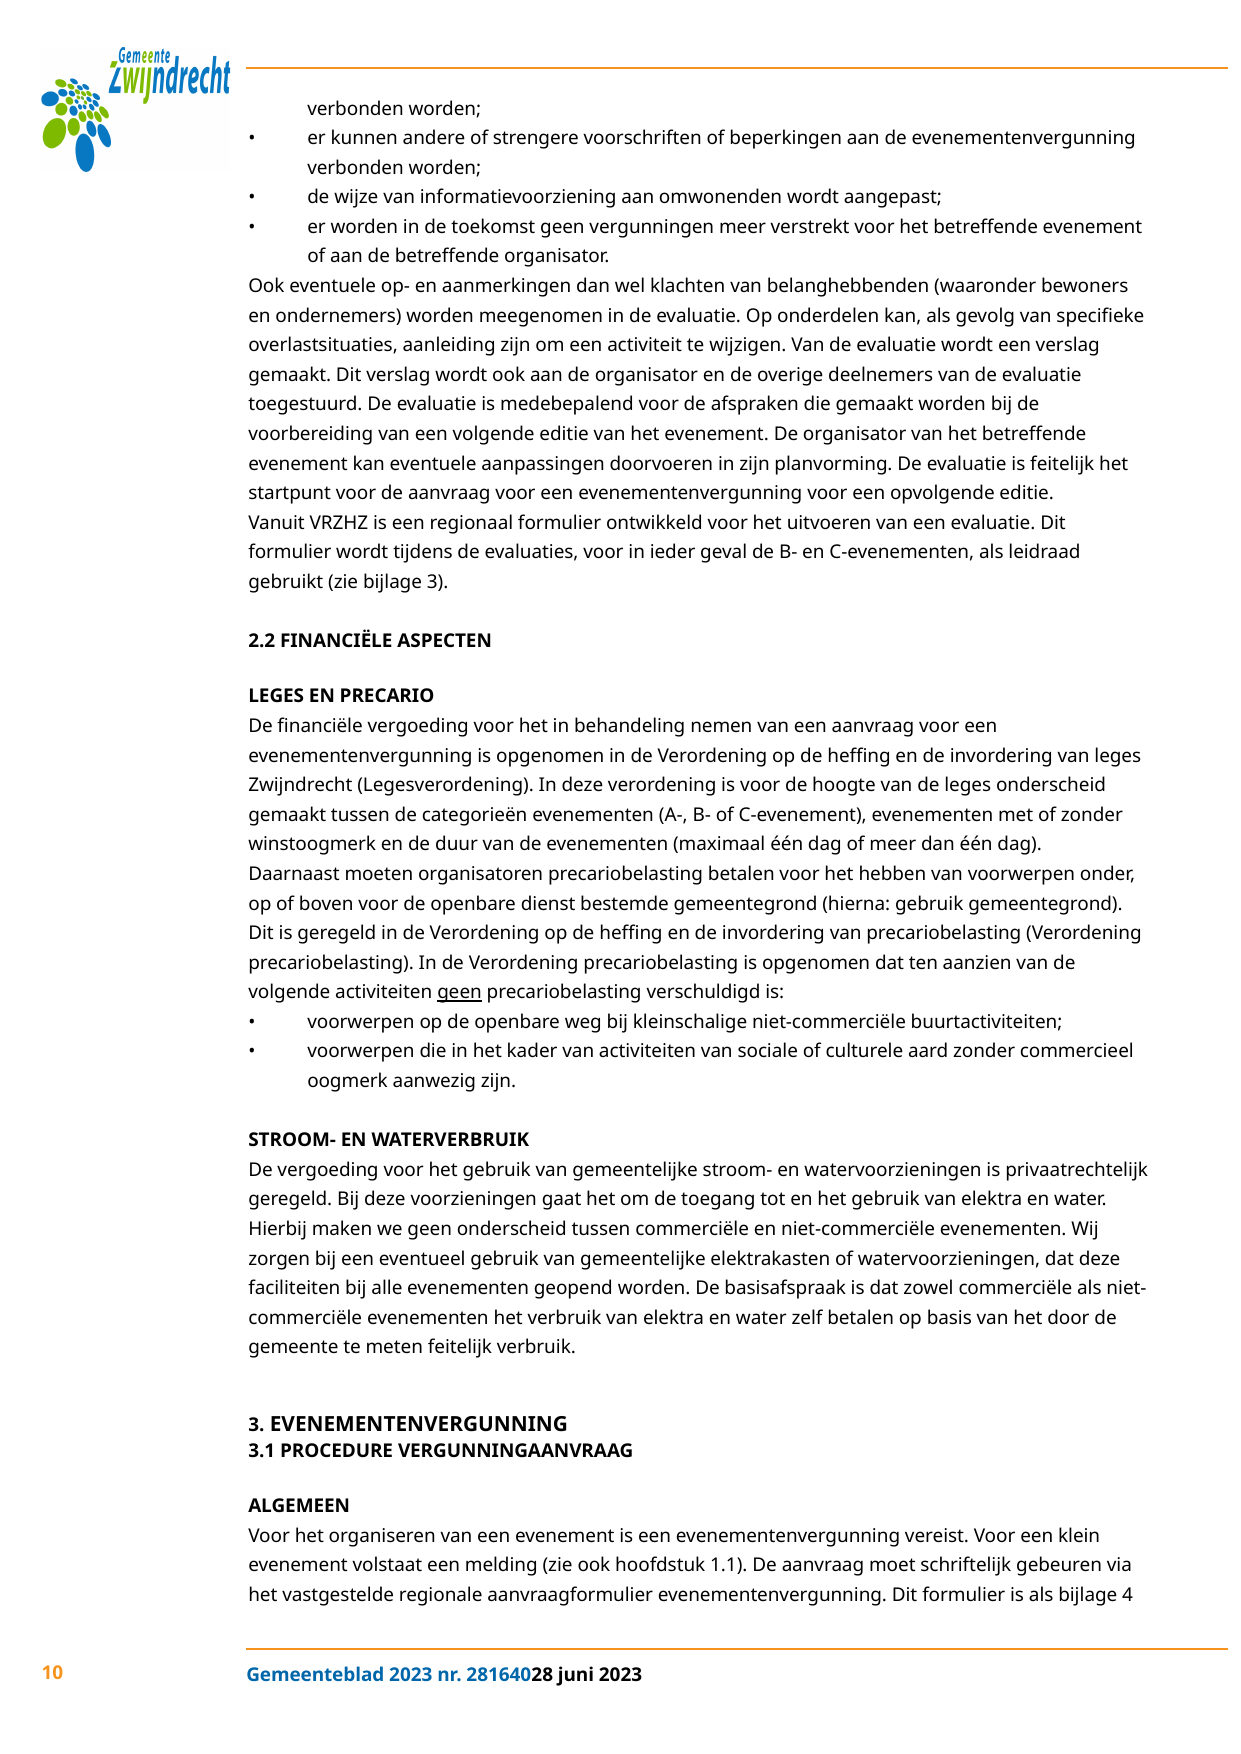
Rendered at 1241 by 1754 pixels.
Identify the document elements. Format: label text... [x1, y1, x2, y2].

text Daarnaast moeten organisatoren precariobelasting betalen voor het hebben van voorwerpen onder, op of boven voor de openbare dienst bestemde gemeentegrond (hierna: gebruik gemeentegrond). Dit is geregeld in de Verordening op de heffing en de invordering van precariobelasting (Verordening precariobelasting). In de Verordening precariobelasting is opgenomen dat ten aanzien van de volgende activiteiten geen precariobelasting verschuldigd is: [248, 860, 1152, 1004]
text 2.2 FINANCIËLE ASPECTEN [248, 627, 1152, 653]
list voorwerpen die in het kader van activiteiten van sociale of culturele aard zonder commercieel oogmerk aanwezig zijn. [248, 1038, 1152, 1093]
picture [41, 47, 231, 172]
text Voor het organiseren van een evenement is een evenementenvergunning vereist. Voor een klein evenement volstaat een melding (zie ook hoofdstuk 1.1). De aanvraag moet schriftelijk gebeuren via het vastgestelde regionale aanvraagformulier evenementenvergunning. Dit formulier is als bijlage 4 [248, 1522, 1152, 1607]
text De vergoeding voor het gebruik van gemeentelijke stroom- en watervoorzieningen is privaatrechtelijk geregeld. Bij deze voorzieningen gaat het om de toegang tot en het gebruik van elektra en water. Hierbij maken we geen onderscheid tussen commerciële en niet-commerciële evenementen. Wij zorgen bij een eventueel gebruik van gemeentelijke elektrakasten of watervoorzieningen, dat deze faciliteiten bij alle evenementen geopend worden. De basisafspraak is dat zowel commerciële als niet-commerciële evenementen het verbruik van elektra en water zelf betalen op basis van het door de gemeente te meten feitelijk verbruik. [248, 1156, 1152, 1359]
text De financiële vergoeding voor het in behandeling nemen van een aanvraag voor een evenementenvergunning is opgenomen in de Verordening op de heffing en de invordering van leges Zwijndrecht (Legesverordening). In deze verordening is voor de hoogte van de leges onderscheid gemaakt tussen de categorieën evenementen (A-, B- of C-evenement), evenementen met of zonder winstoogmerk en de duur van de evenementen (maximaal één dag of meer dan één dag). [248, 712, 1152, 856]
text STROOM- EN WATERVERBRUIK [248, 1126, 1152, 1152]
text 3. EVENEMENTENVERGUNNING [248, 1409, 1152, 1437]
list de wijze van informatievoorziening aan omwonenden wordt aangepast; [248, 183, 1152, 209]
list voorwerpen op de openbare weg bij kleinschalige niet-commerciële buurtactiviteiten; [248, 1008, 1152, 1034]
list verbonden worden; [248, 95, 1152, 121]
list er kunnen andere of strengere voorschriften of beperkingen aan de evenementenvergunning verbonden worden; [248, 124, 1152, 180]
text Ook eventuele op- en aanmerkingen dan wel klachten van belanghebbenden (waaronder bewoners en ondernemers) worden meegenomen in de evaluatie. Op onderdelen kan, als gevolg van specifieke overlastsituaties, aanleiding zijn om een activiteit te wijzigen. Van de evaluatie wordt een verslag gemaakt. Dit verslag wordt ook aan de organisator en de overige deelnemers van de evaluatie toegestuurd. De evaluatie is medebepalend voor de afspraken die gemaakt worden bij de voorbereiding van een volgende editie van het evenement. De organisator van het betreffende evenement kan eventuele aanpassingen doorvoeren in zijn planvorming. De evaluatie is feitelijk het startpunt voor de aanvraag voor een evenementenvergunning voor een opvolgende editie. [248, 272, 1152, 505]
text 3.1 PROCEDURE VERGUNNINGAANVRAAG [248, 1437, 1152, 1463]
text LEGES EN PRECARIO [248, 683, 1152, 708]
list er worden in de toekomst geen vergunningen meer verstrekt voor het betreffende evenement of aan de betreffende organisator. [248, 213, 1152, 268]
text ALGEMEEN [248, 1492, 1152, 1518]
text Vanuit VRZHZ is een regionaal formulier ontwikkeld voor het uitvoeren van een evaluatie. Dit formulier wordt tijdens de evaluaties, voor in ieder geval de B- en C-evenementen, als leidraad gebruikt (zie bijlage 3). [248, 509, 1152, 594]
